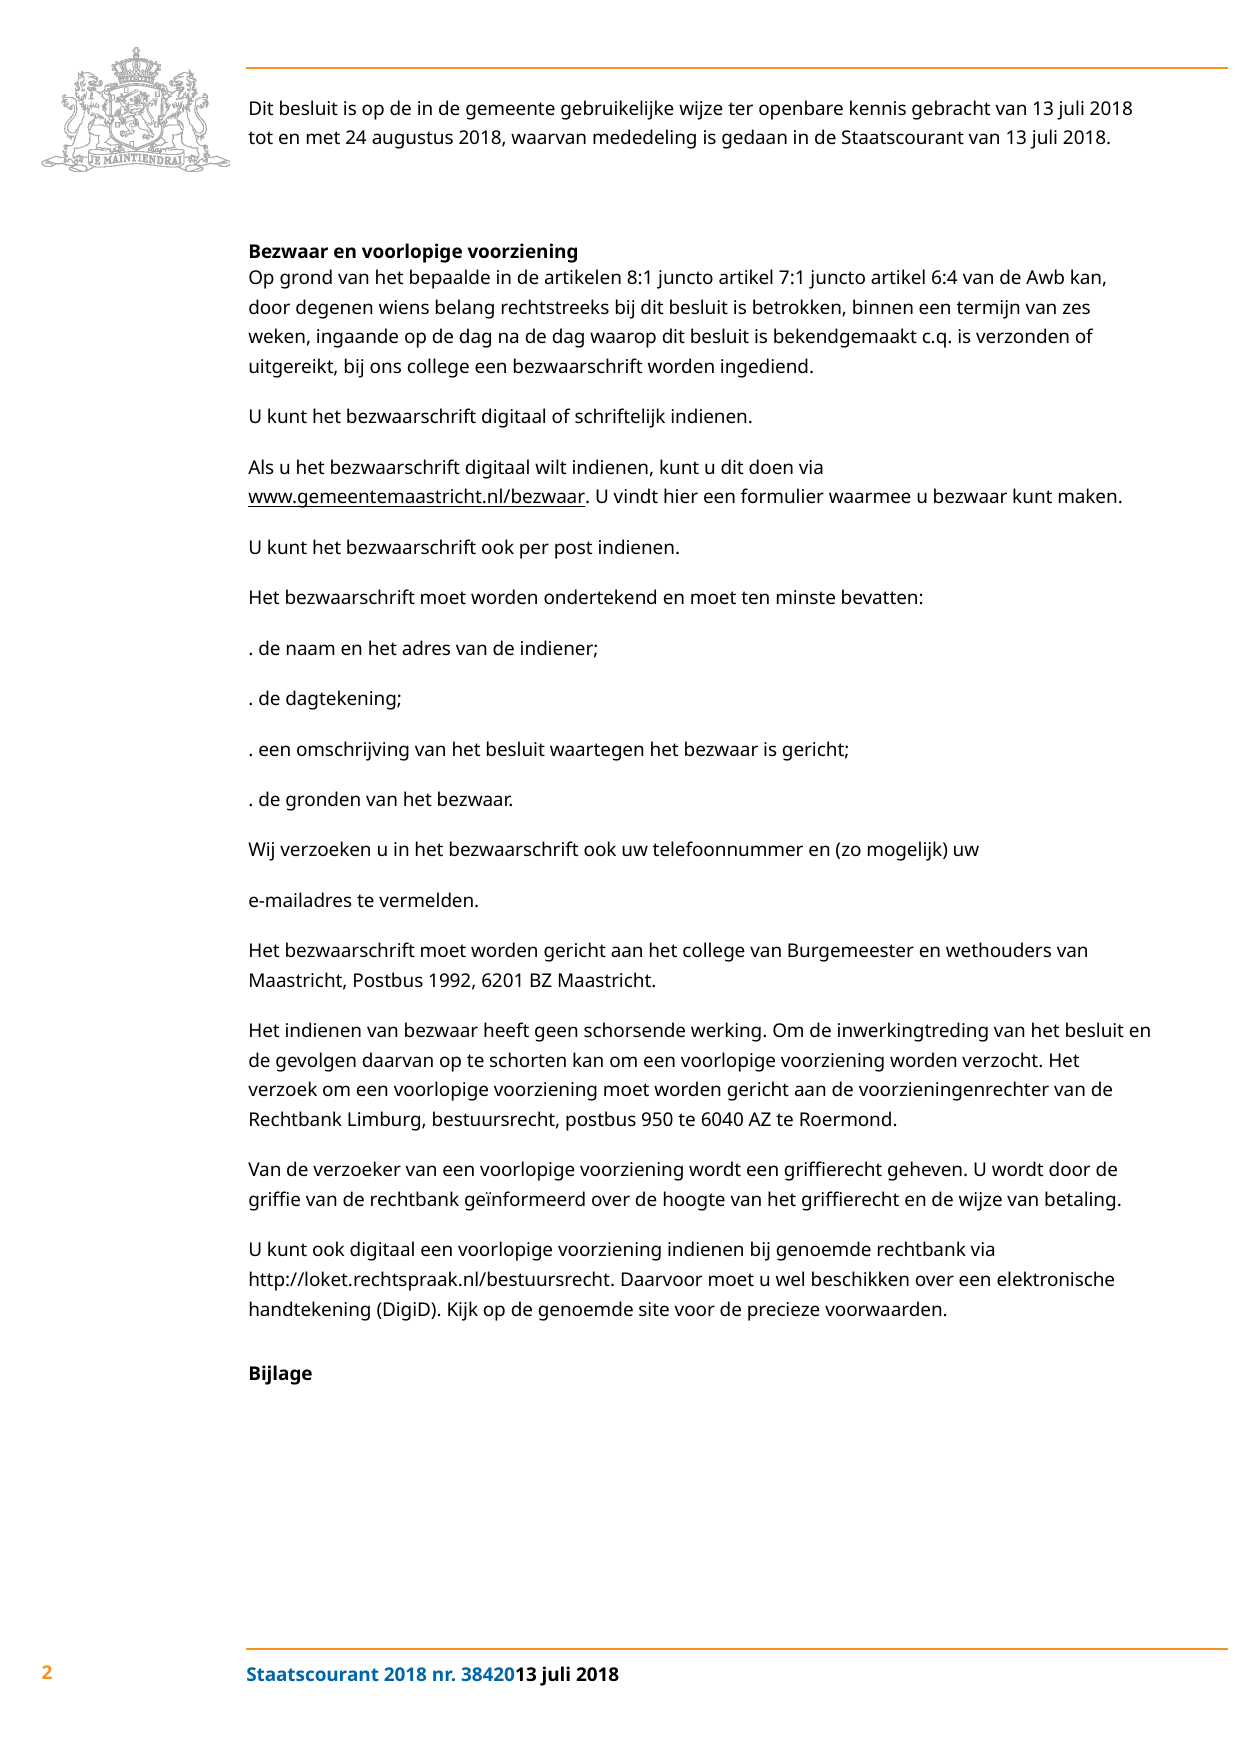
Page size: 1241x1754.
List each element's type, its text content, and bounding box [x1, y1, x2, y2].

text Bijlage [248, 1360, 1152, 1385]
text U kunt het bezwaarschrift digitaal of schriftelijk indienen. [248, 404, 1152, 429]
text e-mailadres te vermelden. [248, 887, 1152, 913]
text . de naam en het adres van de indiener; [248, 635, 1152, 661]
picture [41, 47, 231, 172]
text Van de verzoeker van een voorlopige voorziening wordt een griffierecht geheven. U wordt door de griffie van de rechtbank geïnformeerd over de hoogte van het griffierecht en de wijze van betaling. [248, 1157, 1152, 1212]
text Wij verzoeken u in het bezwaarschrift ook uw telefoonnummer en (zo mogelijk) uw [248, 837, 1152, 862]
text Op grond van het bepaalde in de artikelen 8:1 juncto artikel 7:1 juncto artikel 6:4 van de Awb kan, door degenen wiens belang rechtstreeks bij dit besluit is betrokken, binnen een termijn van zes weken, ingaande op de dag na de dag waarop dit besluit is bekendgemaakt c.q. is verzonden of uitgereikt, bij ons college een bezwaarschrift worden ingediend. [248, 264, 1152, 379]
text Het bezwaarschrift moet worden gericht aan het college van Burgemeester en wethouders van Maastricht, Postbus 1992, 6201 BZ Maastricht. [248, 937, 1152, 993]
text . de gronden van het bezwaar. [248, 786, 1152, 812]
text Bezwaar en voorlopige voorziening [248, 239, 1152, 264]
text Het indienen van bezwaar heeft geen schorsende werking. Om de inwerkingtreding van het besluit en de gevolgen daarvan op te schorten kan om een voorlopige voorziening worden verzocht. Het verzoek om een voorlopige voorziening moet worden gericht aan de voorzieningenrechter van de Rechtbank Limburg, bestuursrecht, postbus 950 te 6040 AZ te Roermond. [248, 1017, 1152, 1132]
text U kunt ook digitaal een voorlopige voorziening indienen bij genoemde rechtbank via http://loket.rechtspraak.nl/bestuursrecht. Daarvoor moet u wel beschikken over een elektronische handtekening (DigiD). Kijk op de genoemde site voor de precieze voorwaarden. [248, 1237, 1152, 1321]
text Dit besluit is op de in de gemeente gebruikelijke wijze ter openbare kennis gebracht van 13 juli 2018 tot en met 24 augustus 2018, waarvan mededeling is gedaan in de Staatscourant van 13 juli 2018. [248, 95, 1152, 150]
text . de dagtekening; [248, 685, 1152, 711]
text U kunt het bezwaarschrift ook per post indienen. [248, 534, 1152, 560]
text Als u het bezwaarschrift digitaal wilt indienen, kunt u dit doen via www.gemeentemaastricht.nl/bezwaar. U vindt hier een formulier waarmee u bezwaar kunt maken. [248, 454, 1152, 509]
text . een omschrijving van het besluit waartegen het bezwaar is gericht; [248, 736, 1152, 761]
text Het bezwaarschrift moet worden ondertekend en moet ten minste bevatten: [248, 584, 1152, 610]
